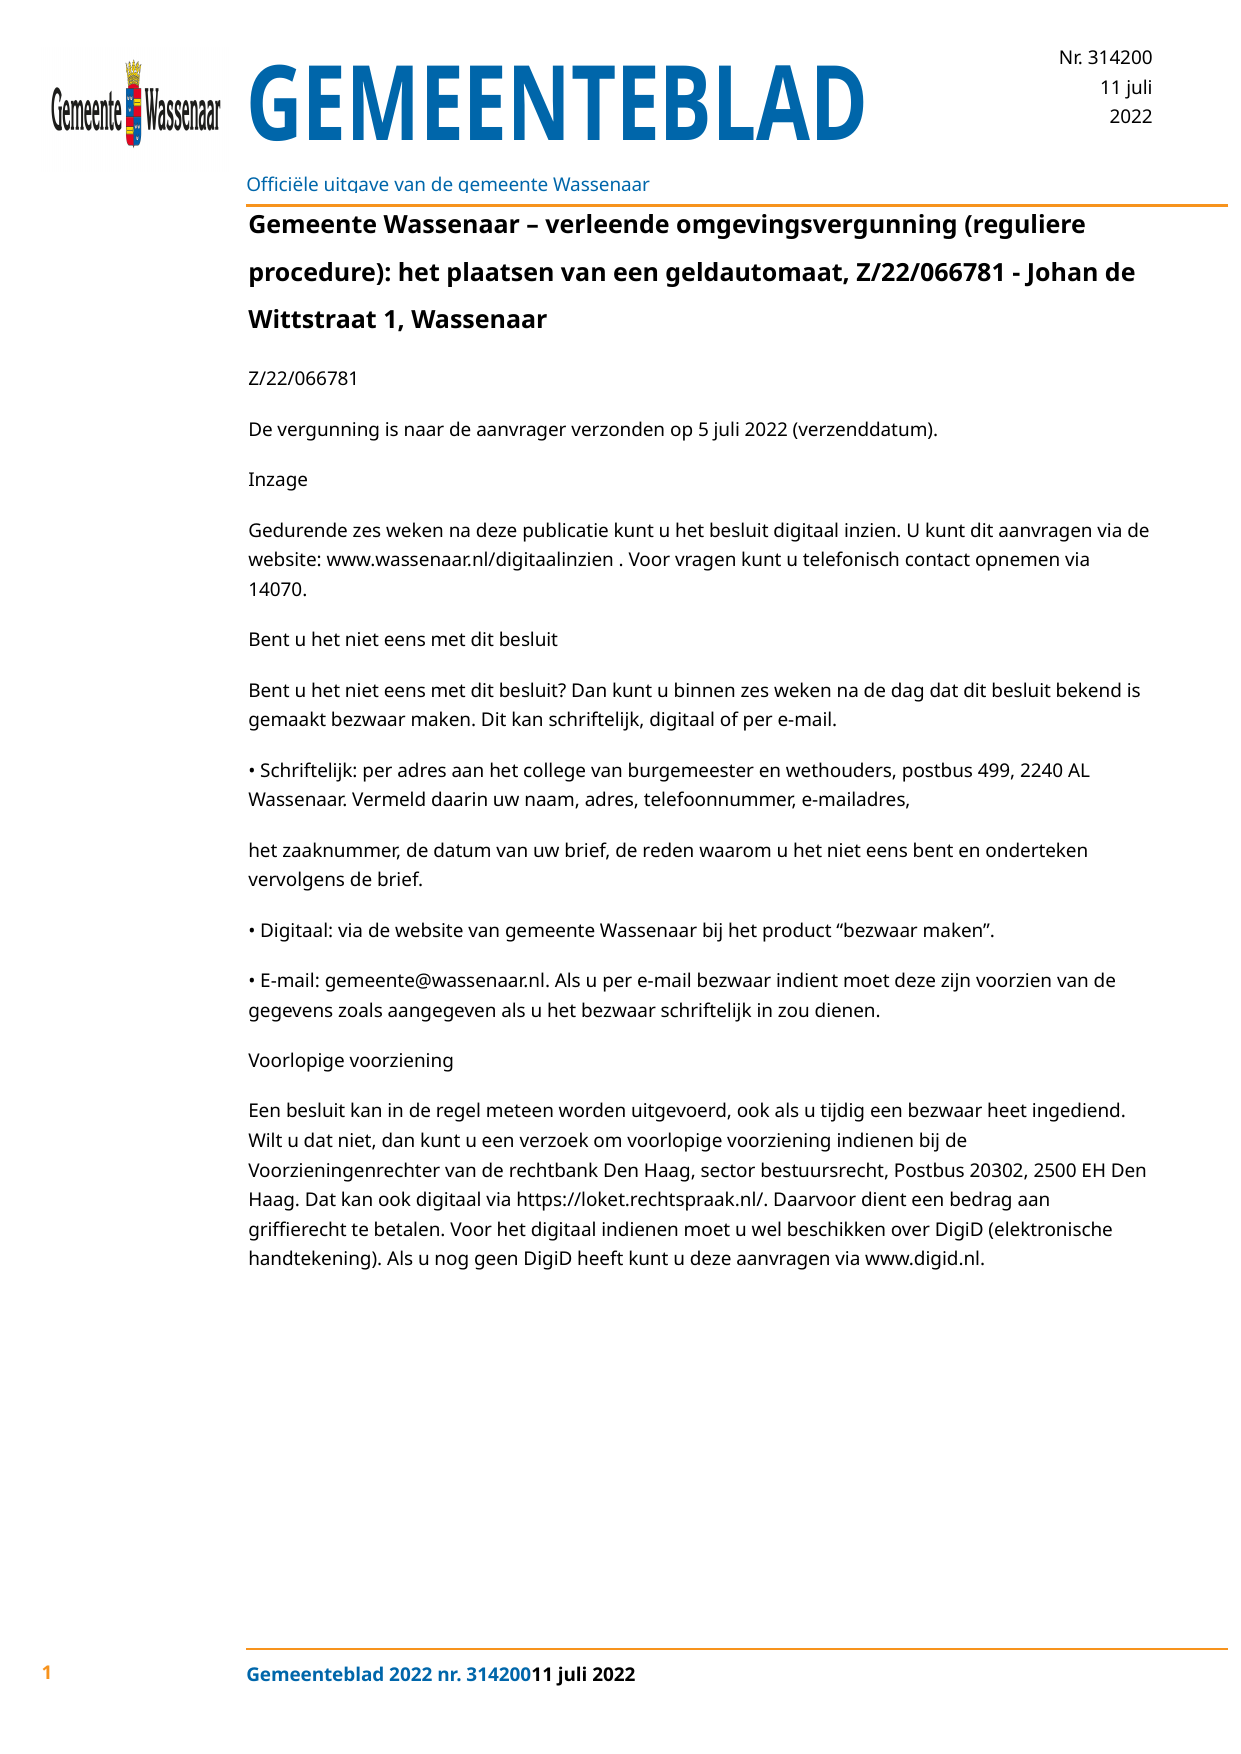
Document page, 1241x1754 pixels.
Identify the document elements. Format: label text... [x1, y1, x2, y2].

text Voorlopige voorziening [248, 1047, 1152, 1073]
text Bent u het niet eens met dit besluit? Dan kunt u binnen zes weken na de dag dat dit besluit bekend is gemaakt bezwaar maken. Dit kan schriftelijk, digitaal of per e-mail. [248, 677, 1152, 732]
text • E-mail: gemeente@wassenaar.nl. Als u per e-mail bezwaar indient moet deze zijn voorzien van de gegevens zoals aangegeven als u het bezwaar schriftelijk in zou dienen. [248, 967, 1152, 1022]
text Een besluit kan in de regel meteen worden uitgevoerd, ook als u tijdig een bezwaar heet ingediend. Wilt u dat niet, dan kunt u een verzoek om voorlopige voorziening indienen bij de Voorzieningenrechter van de rechtbank Den Haag, sector bestuursrecht, Postbus 20302, 2500 EH Den Haag. Dat kan ook digitaal via https://loket.rechtspraak.nl/. Daarvoor dient een bedrag aan griffierecht te betalen. Voor het digitaal indienen moet u wel beschikken over DigiD (elektronische handtekening). Als u nog geen DigiD heeft kunt u deze aanvragen via www.digid.nl. [248, 1098, 1152, 1271]
text het zaaknummer, de datum van uw brief, de reden waarom u het niet eens bent en onderteken vervolgens de brief. [248, 837, 1152, 892]
text Z/22/066781 [248, 366, 1152, 391]
text Gedurende zes weken na deze publicatie kunt u het besluit digitaal inzien. U kunt dit aanvragen via de website: www.wassenaar.nl/digitaalinzien . Voor vragen kunt u telefonisch contact opnemen via 14070. [248, 517, 1152, 602]
text De vergunning is naar de aanvrager verzonden op 5 juli 2022 (verzenddatum). [248, 416, 1152, 442]
text • Digitaal: via de website van gemeente Wassenaar bij het product “bezwaar maken”. [248, 917, 1152, 942]
picture [41, 47, 231, 172]
text Gemeente Wassenaar – verleende omgevingsvergunning (reguliere procedure): het plaatsen van een geldautomaat, Z/22/066781 - Johan de Wittstraat 1, Wassenaar [248, 207, 1152, 336]
text Inzage [248, 466, 1152, 492]
text Bent u het niet eens met dit besluit [248, 626, 1152, 652]
text • Schriftelijk: per adres aan het college van burgemeester en wethouders, postbus 499, 2240 AL Wassenaar. Vermeld daarin uw naam, adres, telefoonnummer, e-mailadres, [248, 757, 1152, 812]
